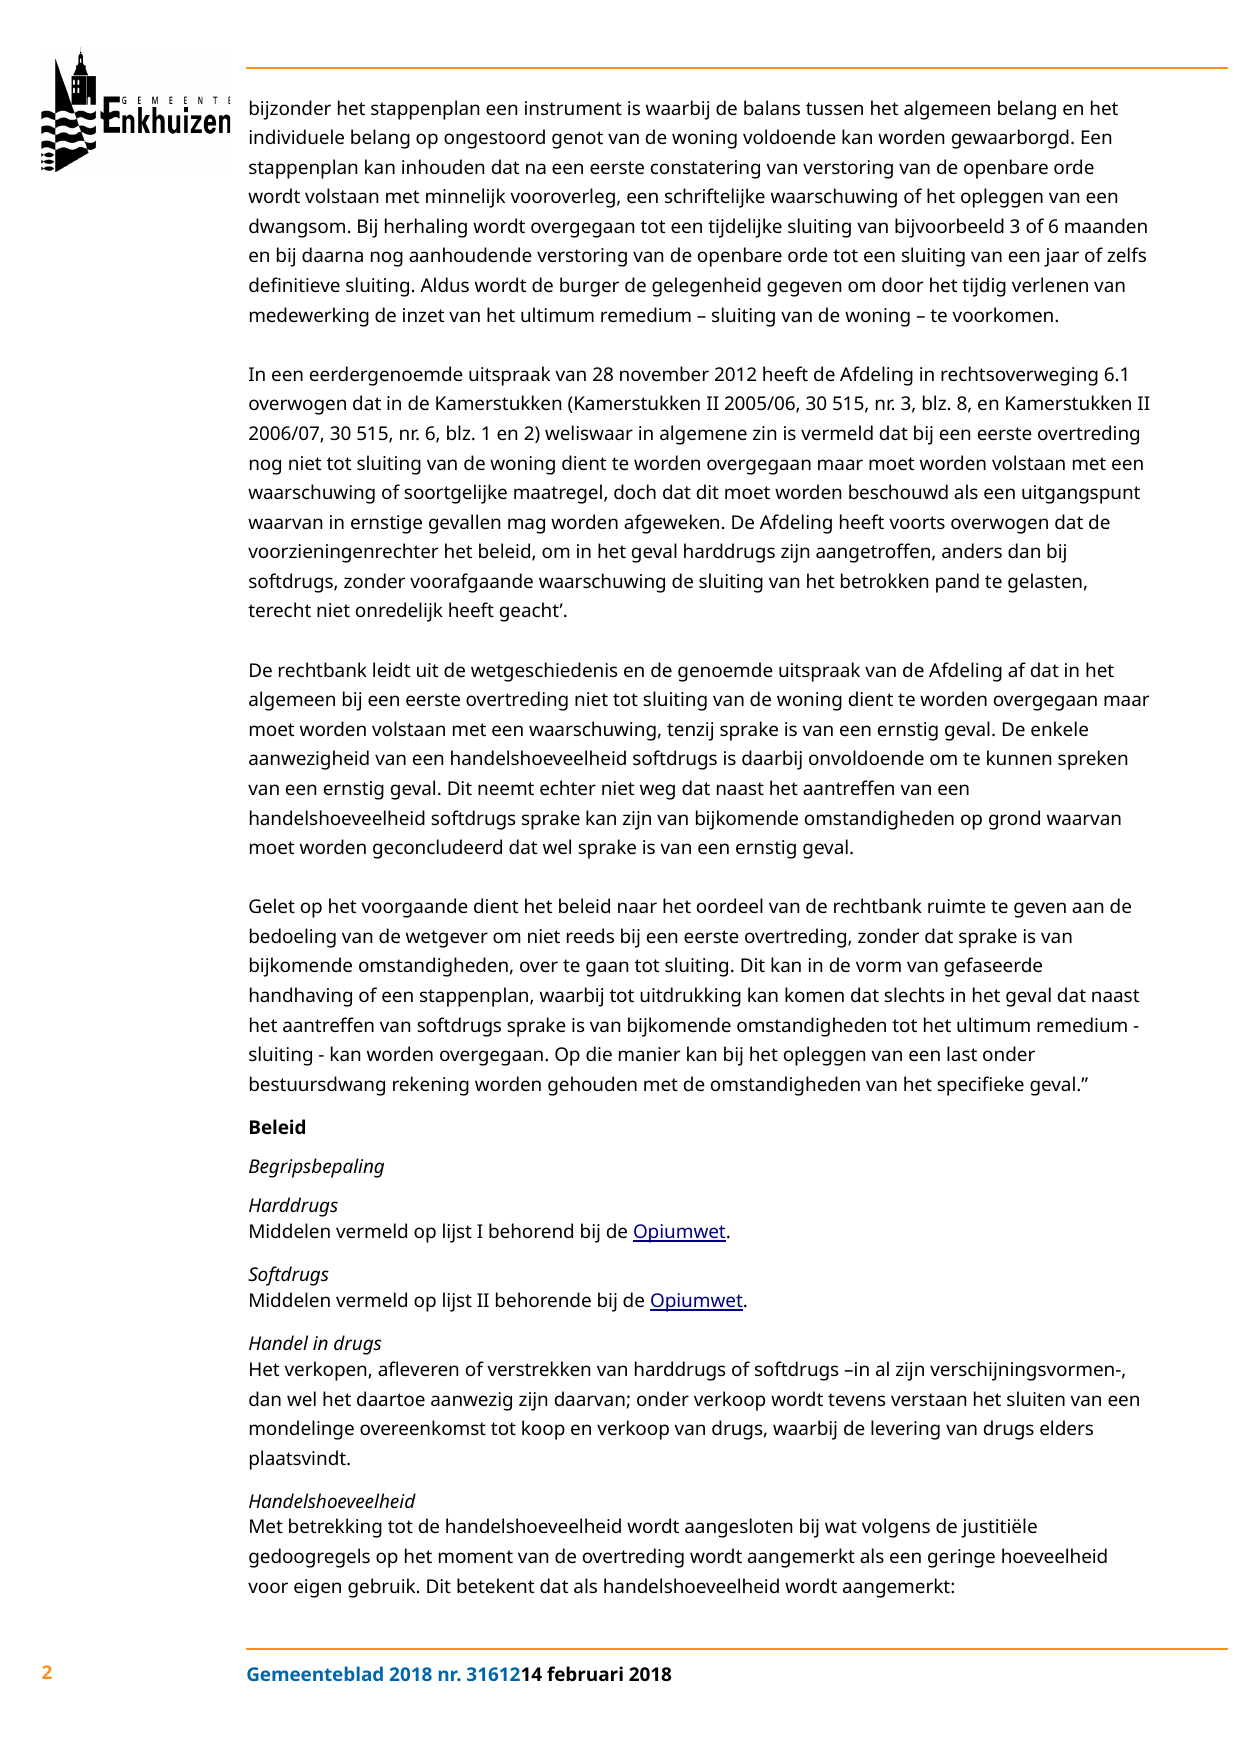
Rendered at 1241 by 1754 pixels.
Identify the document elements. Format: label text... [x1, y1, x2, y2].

text Harddrugs [248, 1193, 1152, 1218]
text Begripsbepaling [248, 1153, 1152, 1179]
text Beleid [248, 1114, 1152, 1140]
picture [41, 47, 231, 172]
text Het verkopen, afleveren of verstrekken van harddrugs of softdrugs –in al zijn verschijningsvormen-, dan wel het daartoe aanwezig zijn daarvan; onder verkoop wordt tevens verstaan het sluiten van een mondelinge overeenkomst tot koop en verkoop van drugs, waarbij de levering van drugs elders plaatsvindt. [248, 1356, 1152, 1471]
text Gelet op het voorgaande dient het beleid naar het oordeel van de rechtbank ruimte te geven aan de bedoeling van de wetgever om niet reeds bij een eerste overtreding, zonder dat sprake is van bijkomende omstandigheden, over te gaan tot sluiting. Dit kan in de vorm van gefaseerde handhaving of een stappenplan, waarbij tot uitdrukking kan komen dat slechts in het geval dat naast het aantreffen van softdrugs sprake is van bijkomende omstandigheden tot het ultimum remedium - sluiting - kan worden overgegaan. Op die manier kan bij het opleggen van een last onder bestuursdwang rekening worden gehouden met de omstandigheden van het specifieke geval.” [248, 893, 1152, 1097]
text Middelen vermeld op lijst II behorende bij de Opiumwet. [248, 1287, 1152, 1313]
text Handel in drugs [248, 1330, 1152, 1356]
text In een eerdergenoemde uitspraak van 28 november 2012 heeft de Afdeling in rechtsoverweging 6.1 overwogen dat in de Kamerstukken (Kamerstukken II 2005/06, 30 515, nr. 3, blz. 8, en Kamerstukken II 2006/07, 30 515, nr. 6, blz. 1 en 2) weliswaar in algemene zin is vermeld dat bij een eerste overtreding nog niet tot sluiting van de woning dient te worden overgegaan maar moet worden volstaan met een waarschuwing of soortgelijke maatregel, doch dat dit moet worden beschouwd als een uitgangspunt waarvan in ernstige gevallen mag worden afgeweken. De Afdeling heeft voorts overwogen dat de voorzieningenrechter het beleid, om in het geval harddrugs zijn aangetroffen, anders dan bij softdrugs, zonder voorafgaande waarschuwing de sluiting van het betrokken pand te gelasten, terecht niet onredelijk heeft geacht’. [248, 361, 1152, 623]
text Middelen vermeld op lijst I behorend bij de Opiumwet. [248, 1218, 1152, 1244]
text De rechtbank leidt uit de wetgeschiedenis en de genoemde uitspraak van de Afdeling af dat in het algemeen bij een eerste overtreding niet tot sluiting van de woning dient te worden overgegaan maar moet worden volstaan met een waarschuwing, tenzij sprake is van een ernstig geval. De enkele aanwezigheid van een handelshoeveelheid softdrugs is daarbij onvoldoende om te kunnen spreken van een ernstig geval. Dit neemt echter niet weg dat naast het aantreffen van een handelshoeveelheid softdrugs sprake kan zijn van bijkomende omstandigheden op grond waarvan moet worden geconcludeerd dat wel sprake is van een ernstig geval. [248, 657, 1152, 860]
text Softdrugs [248, 1262, 1152, 1287]
text Met betrekking tot de handelshoeveelheid wordt aangesloten bij wat volgens de justitiële gedoogregels op het moment van de overtreding wordt aangemerkt als een geringe hoeveelheid voor eigen gebruik. Dit betekent dat als handelshoeveelheid wordt aangemerkt: [248, 1514, 1152, 1599]
text bijzonder het stappenplan een instrument is waarbij de balans tussen het algemeen belang en het individuele belang op ongestoord genot van de woning voldoende kan worden gewaarborgd. Een stappenplan kan inhouden dat na een eerste constatering van verstoring van de openbare orde wordt volstaan met minnelijk vooroverleg, een schriftelijke waarschuwing of het opleggen van een dwangsom. Bij herhaling wordt overgegaan tot een tijdelijke sluiting van bijvoorbeeld 3 of 6 maanden en bij daarna nog aanhoudende verstoring van de openbare orde tot een sluiting van een jaar of zelfs definitieve sluiting. Aldus wordt de burger de gelegenheid gegeven om door het tijdig verlenen van medewerking de inzet van het ultimum remedium – sluiting van de woning – te voorkomen. [248, 95, 1152, 328]
text Handelshoeveelheid [248, 1488, 1152, 1514]
